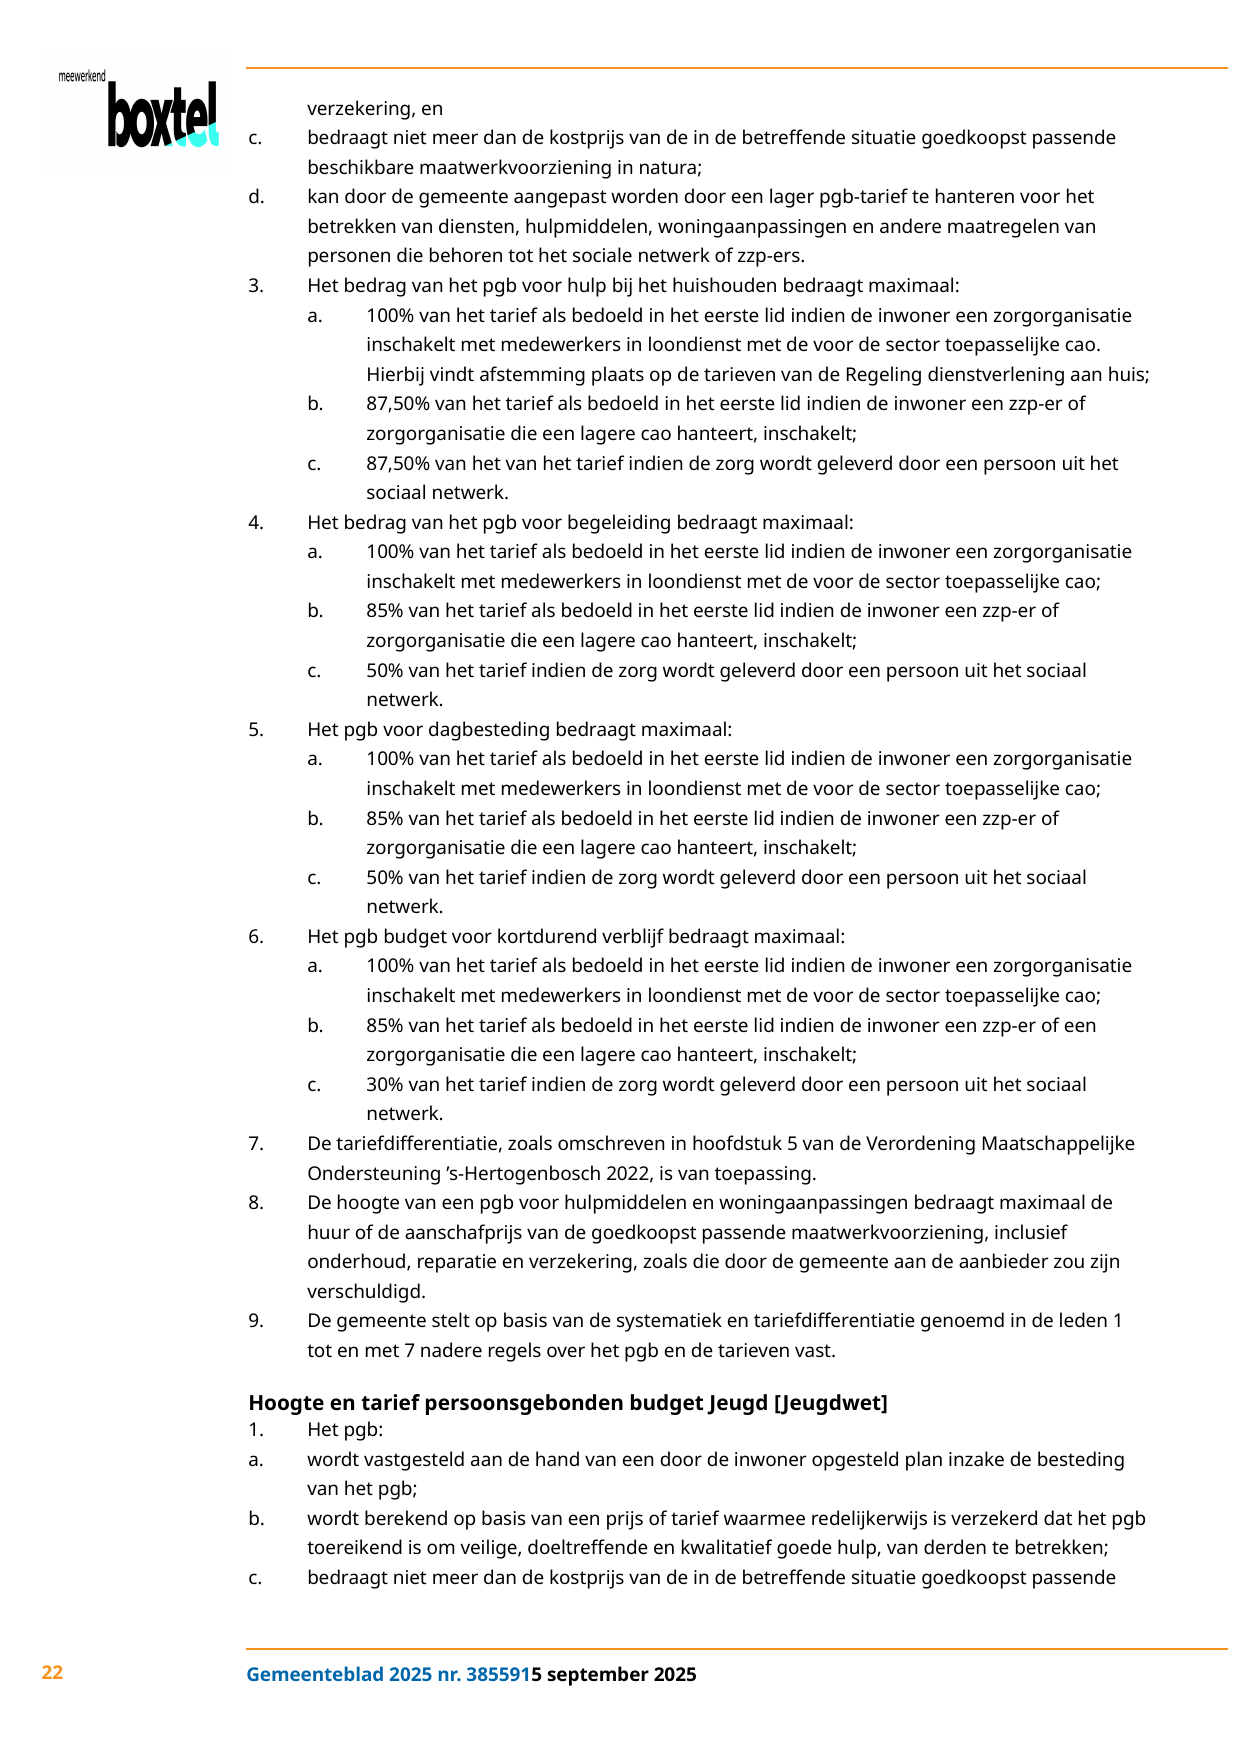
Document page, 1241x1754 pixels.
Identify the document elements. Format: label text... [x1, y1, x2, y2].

list Het bedrag van het pgb voor begeleiding bedraagt maximaal: [248, 509, 1152, 535]
list 85% van het tarief als bedoeld in het eerste lid indien de inwoner een zzp-er of een zorgorganisatie die een lagere cao hanteert, inschakelt; [307, 1012, 1152, 1067]
list bedraagt niet meer dan de kostprijs van de in de betreffende situatie goedkoopst passende beschikbare maatwerkvoorziening in natura; [248, 124, 1152, 180]
list Het bedrag van het pgb voor hulp bij het huishouden bedraagt maximaal: [248, 272, 1152, 298]
list 100% van het tarief als bedoeld in het eerste lid indien de inwoner een zorgorganisatie inschakelt met medewerkers in loondienst met de voor de sector toepasselijke cao; [307, 746, 1152, 801]
list 30% van het tarief indien de zorg wordt geleverd door een persoon uit het sociaal netwerk. [307, 1071, 1152, 1126]
picture [41, 47, 231, 172]
text Hoogte en tarief persoonsgebonden budget Jeugd [Jeugdwet] [248, 1388, 1152, 1416]
list wordt berekend op basis van een prijs of tarief waarmee redelijkerwijs is verzekerd dat het pgb toereikend is om veilige, doeltreffende en kwalitatief goede hulp, van derden te betrekken; [248, 1505, 1152, 1560]
list 100% van het tarief als bedoeld in het eerste lid indien de inwoner een zorgorganisatie inschakelt met medewerkers in loondienst met de voor de sector toepasselijke cao; [307, 953, 1152, 1008]
list wordt vastgesteld aan de hand van een door de inwoner opgesteld plan inzake de besteding van het pgb; [248, 1446, 1152, 1501]
list Het pgb budget voor kortdurend verblijf bedraagt maximaal: [248, 923, 1152, 949]
list verzekering, en [248, 95, 1152, 121]
list 87,50% van het van het tarief indien de zorg wordt geleverd door een persoon uit het sociaal netwerk. [307, 450, 1152, 505]
list 100% van het tarief als bedoeld in het eerste lid indien de inwoner een zorgorganisatie inschakelt met medewerkers in loondienst met de voor de sector toepasselijke cao; [307, 538, 1152, 594]
list 85% van het tarief als bedoeld in het eerste lid indien de inwoner een zzp-er of zorgorganisatie die een lagere cao hanteert, inschakelt; [307, 598, 1152, 653]
list bedraagt niet meer dan de kostprijs van de in de betreffende situatie goedkoopst passende [248, 1564, 1152, 1590]
list De gemeente stelt op basis van de systematiek en tariefdifferentiatie genoemd in de leden 1 tot en met 7 nadere regels over het pgb en de tarieven vast. [248, 1308, 1152, 1363]
list 85% van het tarief als bedoeld in het eerste lid indien de inwoner een zzp-er of zorgorganisatie die een lagere cao hanteert, inschakelt; [307, 805, 1152, 860]
list 100% van het tarief als bedoeld in het eerste lid indien de inwoner een zorgorganisatie inschakelt met medewerkers in loondienst met de voor de sector toepasselijke cao. Hierbij vindt afstemming plaats op de tarieven van de Regeling dienstverlening aan huis; [307, 302, 1152, 387]
list De hoogte van een pgb voor hulpmiddelen en woningaanpassingen bedraagt maximaal de huur of de aanschafprijs van de goedkoopst passende maatwerkvoorziening, inclusief onderhoud, reparatie en verzekering, zoals die door de gemeente aan de aanbieder zou zijn verschuldigd. [248, 1189, 1152, 1304]
list kan door de gemeente aangepast worden door een lager pgb-tarief te hanteren voor het betrekken van diensten, hulpmiddelen, woningaanpassingen en andere maatregelen van personen die behoren tot het sociale netwerk of zzp-ers. [248, 183, 1152, 268]
list 50% van het tarief indien de zorg wordt geleverd door een persoon uit het sociaal netwerk. [307, 864, 1152, 919]
list Het pgb: [248, 1416, 1152, 1442]
list 50% van het tarief indien de zorg wordt geleverd door een persoon uit het sociaal netwerk. [307, 657, 1152, 712]
list Het pgb voor dagbesteding bedraagt maximaal: [248, 716, 1152, 742]
list 87,50% van het tarief als bedoeld in het eerste lid indien de inwoner een zzp-er of zorgorganisatie die een lagere cao hanteert, inschakelt; [307, 391, 1152, 446]
list De tariefdifferentiatie, zoals omschreven in hoofdstuk 5 van de Verordening Maatschappelijke Ondersteuning ’s-Hertogenbosch 2022, is van toepassing. [248, 1130, 1152, 1186]
